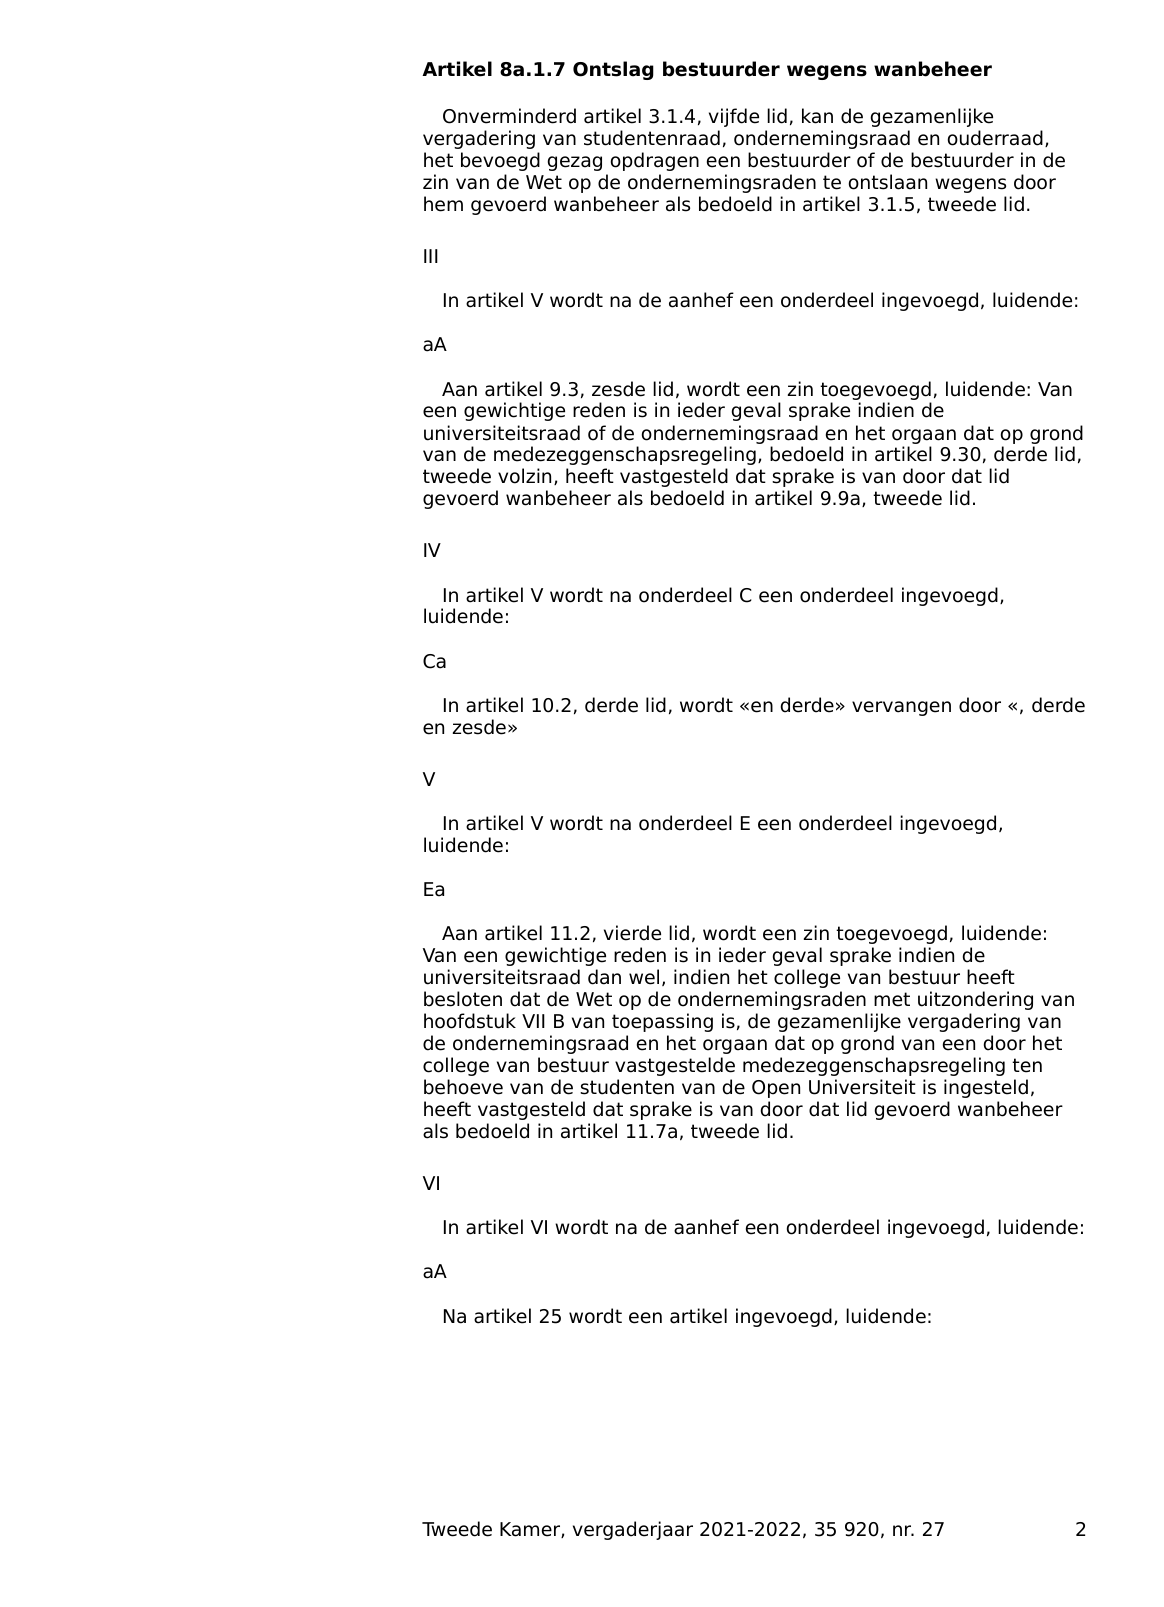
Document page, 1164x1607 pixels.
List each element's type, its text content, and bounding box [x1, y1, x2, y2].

text Onverminderd artikel 3.1.4, vijfde lid, kan de gezamenlijke vergadering van studentenraad, ondernemingsraad en ouderraad, het bevoegd gezag opdragen een bestuurder of de bestuurder in de zin van de Wet op de ondernemingsraden te ontslaan wegens door hem gevoerd wanbeheer als bedoeld in artikel 3.1.5, tweede lid. [422, 106, 1087, 216]
subtitle Artikel 8a.1.7 Ontslag bestuurder wegens wanbeheer [422, 59, 1087, 81]
subtitle IV [422, 540, 1087, 562]
subtitle III [422, 246, 1087, 268]
text Ca [422, 651, 1087, 673]
subtitle VI [422, 1173, 1087, 1195]
text In artikel V wordt na onderdeel E een onderdeel ingevoegd, luidende: [422, 813, 1087, 857]
text Aan artikel 9.3, zesde lid, wordt een zin toegevoegd, luidende: Van een gewichtige reden is in ieder geval sprake indien de universiteitsraad of de ondernemingsraad en het orgaan dat op grond van de medezeggenschapsregeling, bedoeld in artikel 9.30, derde lid, tweede volzin, heeft vastgesteld dat sprake is van door dat lid gevoerd wanbeheer als bedoeld in artikel 9.9a, tweede lid. [422, 378, 1087, 510]
subtitle V [422, 769, 1087, 791]
text In artikel VI wordt na de aanhef een onderdeel ingevoegd, luidende: [422, 1217, 1087, 1239]
text aA [422, 1261, 1087, 1283]
text Ea [422, 879, 1087, 901]
text aA [422, 334, 1087, 356]
text In artikel V wordt na onderdeel C een onderdeel ingevoegd, luidende: [422, 584, 1087, 628]
text In artikel V wordt na de aanhef een onderdeel ingevoegd, luidende: [422, 290, 1087, 312]
text Aan artikel 11.2, vierde lid, wordt een zin toegevoegd, luidende: Van een gewichtige reden is in ieder geval sprake indien de universiteitsraad dan wel, indien het college van bestuur heeft besloten dat de Wet op de ondernemingsraden met uitzondering van hoofdstuk VII B van toepassing is, de gezamenlijke vergadering van de ondernemingsraad en het orgaan dat op grond van een door het college van bestuur vastgestelde medezeggenschapsregeling ten behoeve van de studenten van de Open Universiteit is ingesteld, heeft vastgesteld dat sprake is van door dat lid gevoerd wanbeheer als bedoeld in artikel 11.7a, tweede lid. [422, 923, 1087, 1143]
text Na artikel 25 wordt een artikel ingevoegd, luidende: [422, 1306, 1087, 1327]
text In artikel 10.2, derde lid, wordt «en derde» vervangen door «, derde en zesde» [422, 695, 1087, 739]
